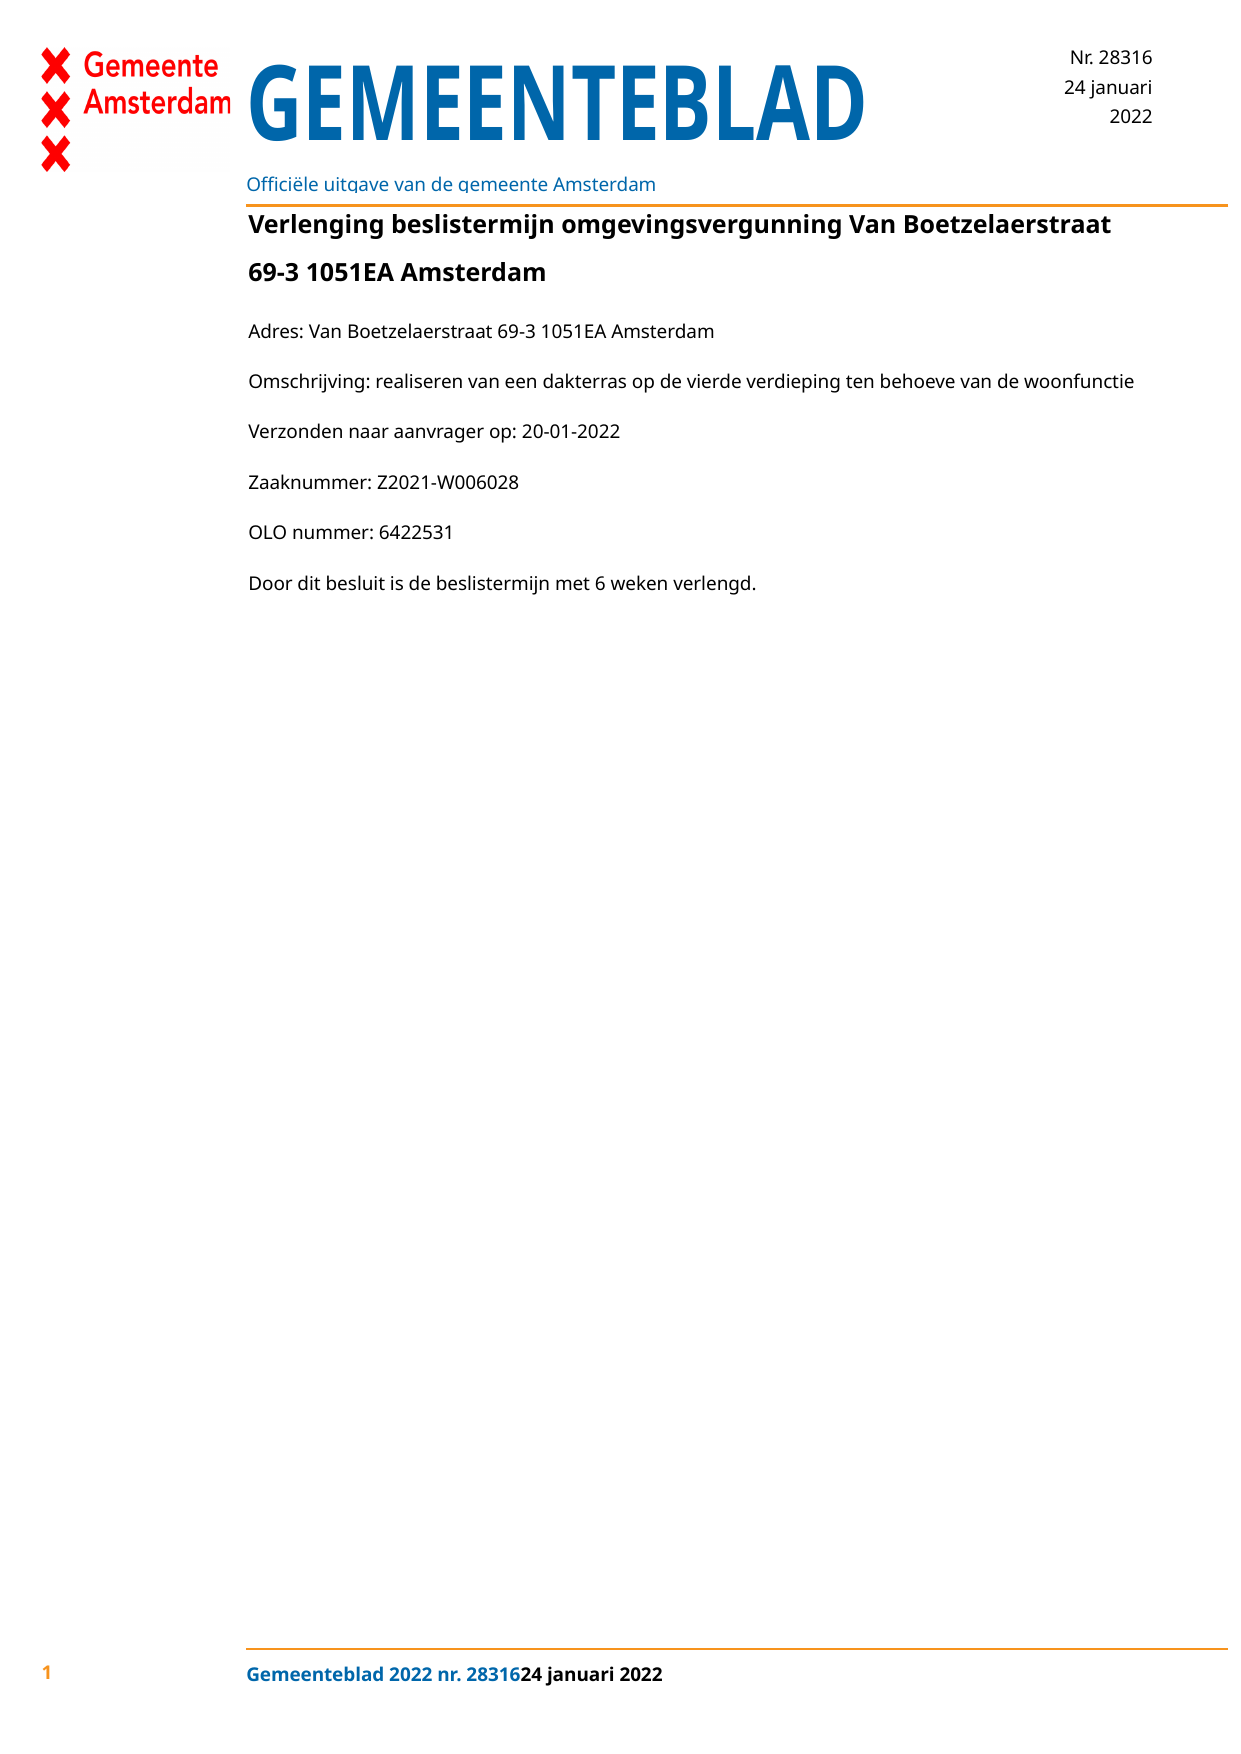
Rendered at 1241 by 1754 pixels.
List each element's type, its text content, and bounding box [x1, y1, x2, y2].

text Adres: Van Boetzelaerstraat 69-3 1051EA Amsterdam [248, 318, 1152, 344]
picture [41, 47, 231, 172]
text Verzonden naar aanvrager op: 20-01-2022 [248, 419, 1152, 444]
text Zaaknummer: Z2021-W006028 [248, 469, 1152, 495]
text Omschrijving: realiseren van een dakterras op de vierde verdieping ten behoeve van de woonfunctie [248, 368, 1152, 394]
text OLO nummer: 6422531 [248, 519, 1152, 545]
text Door dit besluit is de beslistermijn met 6 weken verlengd. [248, 570, 1152, 596]
text Verlenging beslistermijn omgevingsvergunning Van Boetzelaerstraat 69-3 1051EA Amsterdam [248, 207, 1152, 288]
